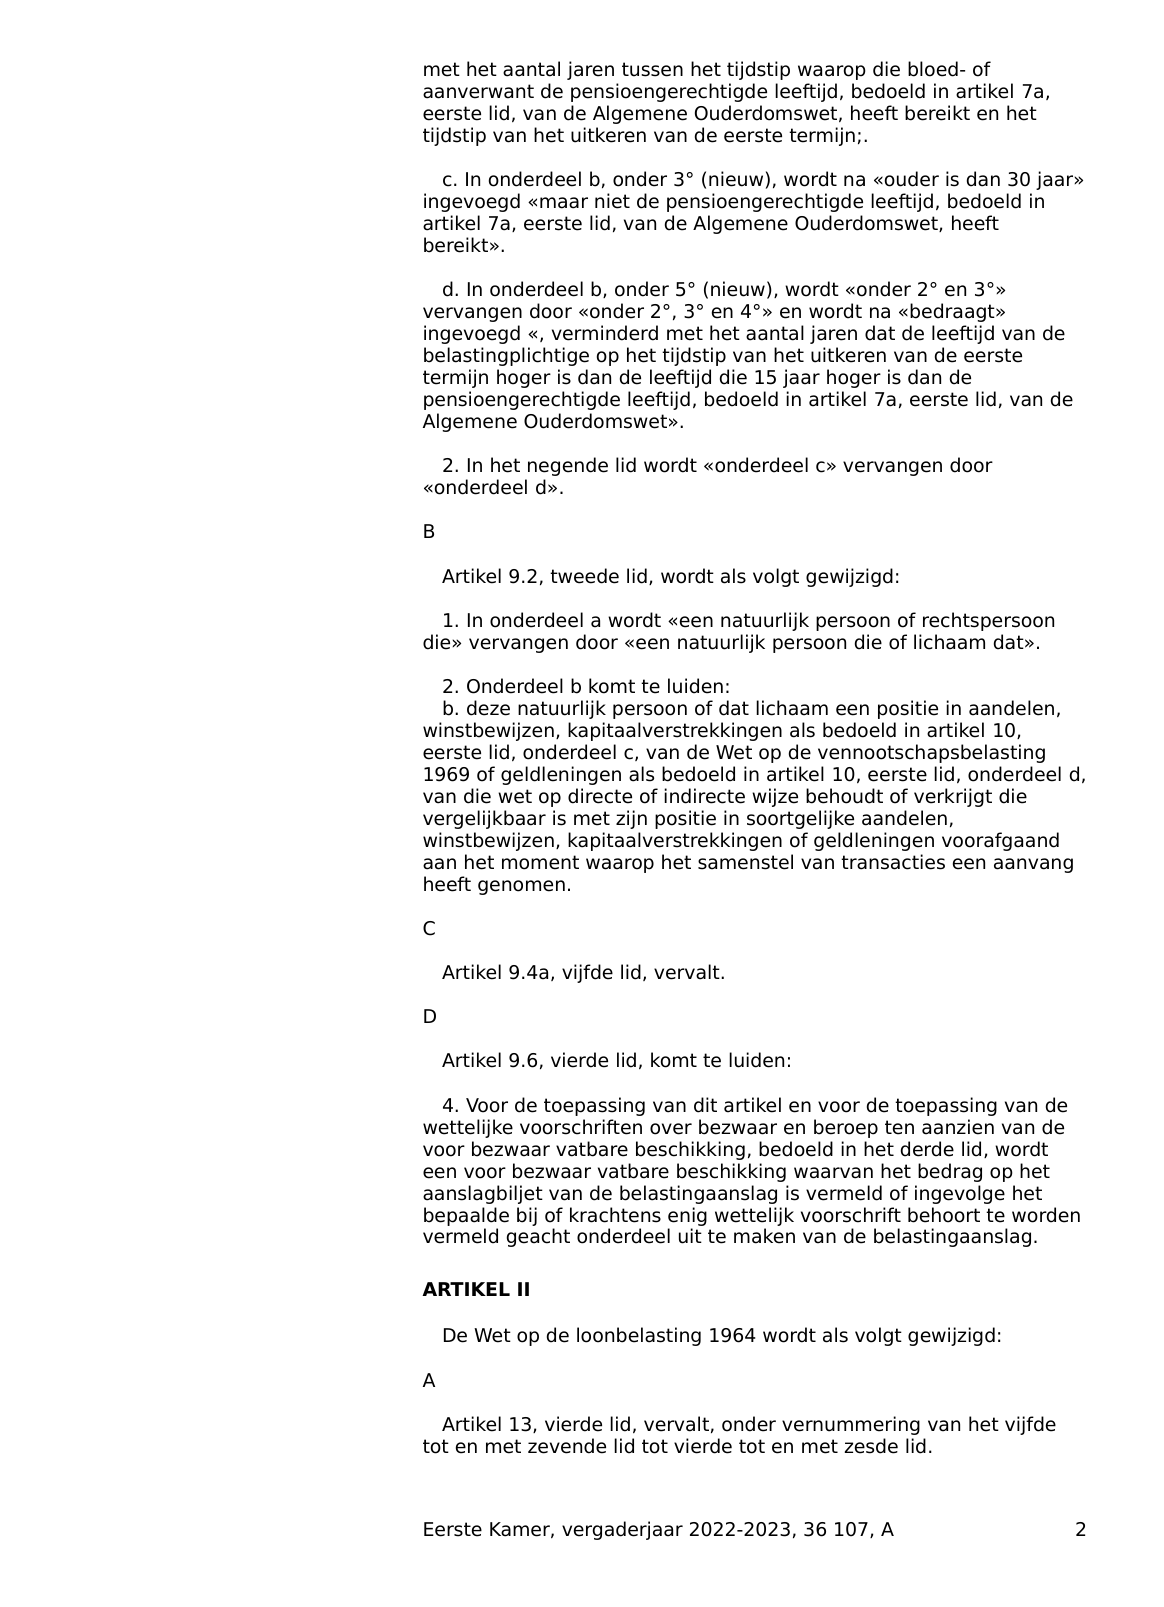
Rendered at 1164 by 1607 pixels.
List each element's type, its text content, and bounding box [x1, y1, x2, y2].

text 4. Voor de toepassing van dit artikel en voor de toepassing van de wettelijke voorschriften over bezwaar en beroep ten aanzien van de voor bezwaar vatbare beschikking, bedoeld in het derde lid, wordt een voor bezwaar vatbare beschikking waarvan het bedrag op het aanslagbiljet van de belastingaanslag is vermeld of ingevolge het bepaalde bij of krachtens enig wettelijk voorschrift behoort te worden vermeld geacht onderdeel uit te maken van de belastingaanslag. [422, 1094, 1087, 1248]
text met het aantal jaren tussen het tijdstip waarop die bloed- of aanverwant de pensioengerechtigde leeftijd, bedoeld in artikel 7a, eerste lid, van de Algemene Ouderdomswet, heeft bereikt en het tijdstip van het uitkeren van de eerste termijn;. [422, 59, 1087, 147]
text b. deze natuurlijk persoon of dat lichaam een positie in aandelen, winstbewijzen, kapitaalverstrekkingen als bedoeld in artikel 10, eerste lid, onderdeel c, van de Wet op de vennootschapsbelasting 1969 of geldleningen als bedoeld in artikel 10, eerste lid, onderdeel d, van die wet op directe of indirecte wijze behoudt of verkrijgt die vergelijkbaar is met zijn positie in soortgelijke aandelen, winstbewijzen, kapitaalverstrekkingen of geldleningen voorafgaand aan het moment waarop het samenstel van transacties een aanvang heeft genomen. [422, 698, 1087, 896]
text c. In onderdeel b, onder 3° (nieuw), wordt na «ouder is dan 30 jaar» ingevoegd «maar niet de pensioengerechtigde leeftijd, bedoeld in artikel 7a, eerste lid, van de Algemene Ouderdomswet, heeft bereikt». [422, 169, 1087, 257]
text C [422, 918, 1087, 940]
text A [422, 1369, 1087, 1392]
subtitle ARTIKEL II [422, 1278, 1087, 1300]
text 2. Onderdeel b komt te luiden: [422, 676, 1087, 698]
text 2. In het negende lid wordt «onderdeel c» vervangen door «onderdeel d». [422, 455, 1087, 499]
text d. In onderdeel b, onder 5° (nieuw), wordt «onder 2° en 3°» vervangen door «onder 2°, 3° en 4°» en wordt na «bedraagt» ingevoegd «, verminderd met het aantal jaren dat de leeftijd van de belastingplichtige op het tijdstip van het uitkeren van de eerste termijn hoger is dan de leeftijd die 15 jaar hoger is dan de pensioengerechtigde leeftijd, bedoeld in artikel 7a, eerste lid, van de Algemene Ouderdomswet». [422, 279, 1087, 433]
text Artikel 9.4a, vijfde lid, vervalt. [422, 962, 1087, 984]
text B [422, 521, 1087, 543]
text Artikel 9.2, tweede lid, wordt als volgt gewijzigd: [422, 566, 1087, 588]
text Artikel 9.6, vierde lid, komt te luiden: [422, 1050, 1087, 1072]
text Artikel 13, vierde lid, vervalt, onder vernummering van het vijfde tot en met zevende lid tot vierde tot en met zesde lid. [422, 1414, 1087, 1458]
text De Wet op de loonbelasting 1964 wordt als volgt gewijzigd: [422, 1325, 1087, 1347]
text D [422, 1006, 1087, 1028]
text 1. In onderdeel a wordt «een natuurlijk persoon of rechtspersoon die» vervangen door «een natuurlijk persoon die of lichaam dat». [422, 610, 1087, 654]
